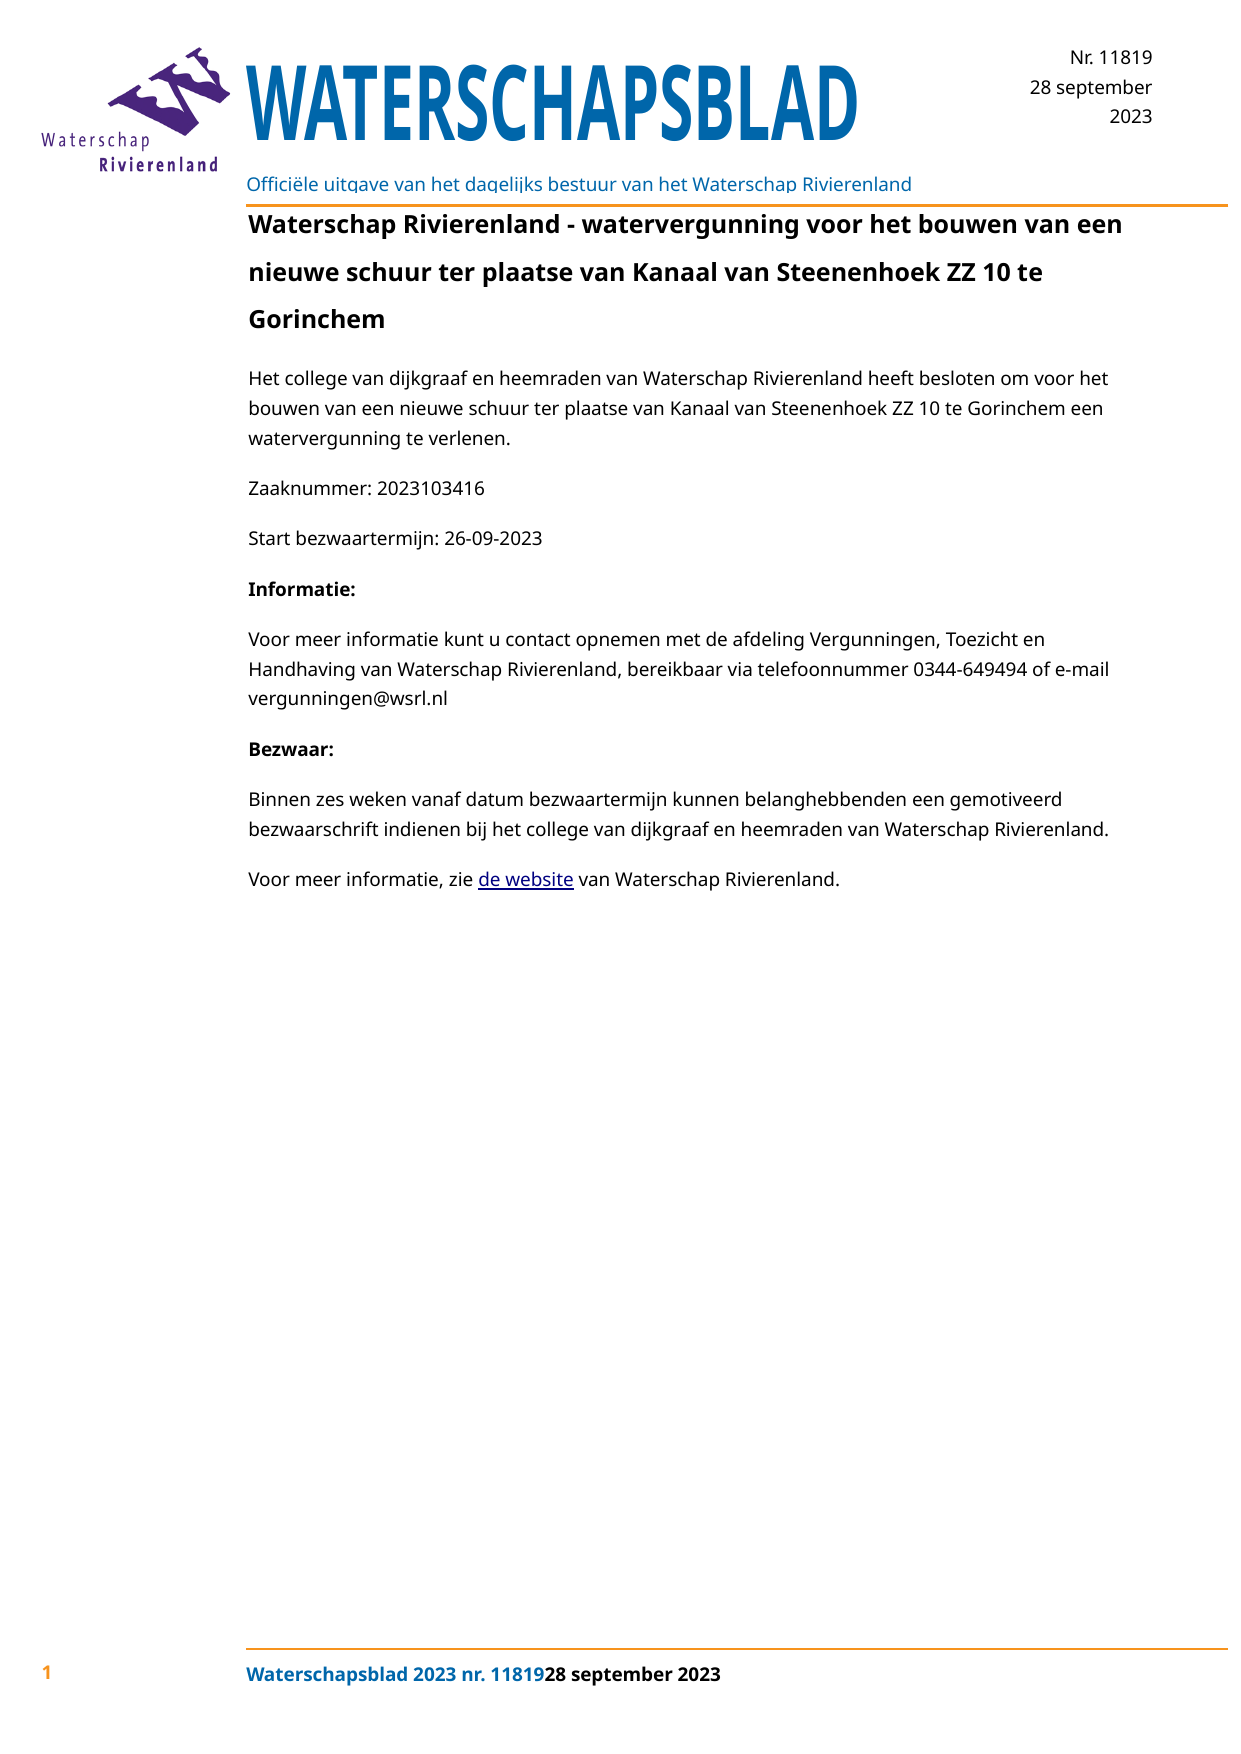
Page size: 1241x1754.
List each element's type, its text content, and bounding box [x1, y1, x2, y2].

text Informatie: [248, 576, 1152, 602]
text Voor meer informatie, zie de website van Waterschap Rivierenland. [248, 866, 1152, 892]
text Zaaknummer: 2023103416 [248, 475, 1152, 501]
picture [41, 47, 231, 172]
text Voor meer informatie kunt u contact opnemen met de afdeling Vergunningen, Toezicht en Handhaving van Waterschap Rivierenland, bereikbaar via telefoonnummer 0344-649494 of e-mail vergunningen@wsrl.nl [248, 626, 1152, 711]
text Het college van dijkgraaf en heemraden van Waterschap Rivierenland heeft besloten om voor het bouwen van een nieuwe schuur ter plaatse van Kanaal van Steenenhoek ZZ 10 te Gorinchem een watervergunning te verlenen. [248, 366, 1152, 450]
text Start bezwaartermijn: 26-09-2023 [248, 526, 1152, 551]
text Binnen zes weken vanaf datum bezwaartermijn kunnen belanghebbenden een gemotiveerd bezwaarschrift indienen bij het college van dijkgraaf en heemraden van Waterschap Rivierenland. [248, 786, 1152, 842]
text Bezwaar: [248, 736, 1152, 762]
text Waterschap Rivierenland - watervergunning voor het bouwen van een nieuwe schuur ter plaatse van Kanaal van Steenenhoek ZZ 10 te Gorinchem [248, 207, 1152, 336]
